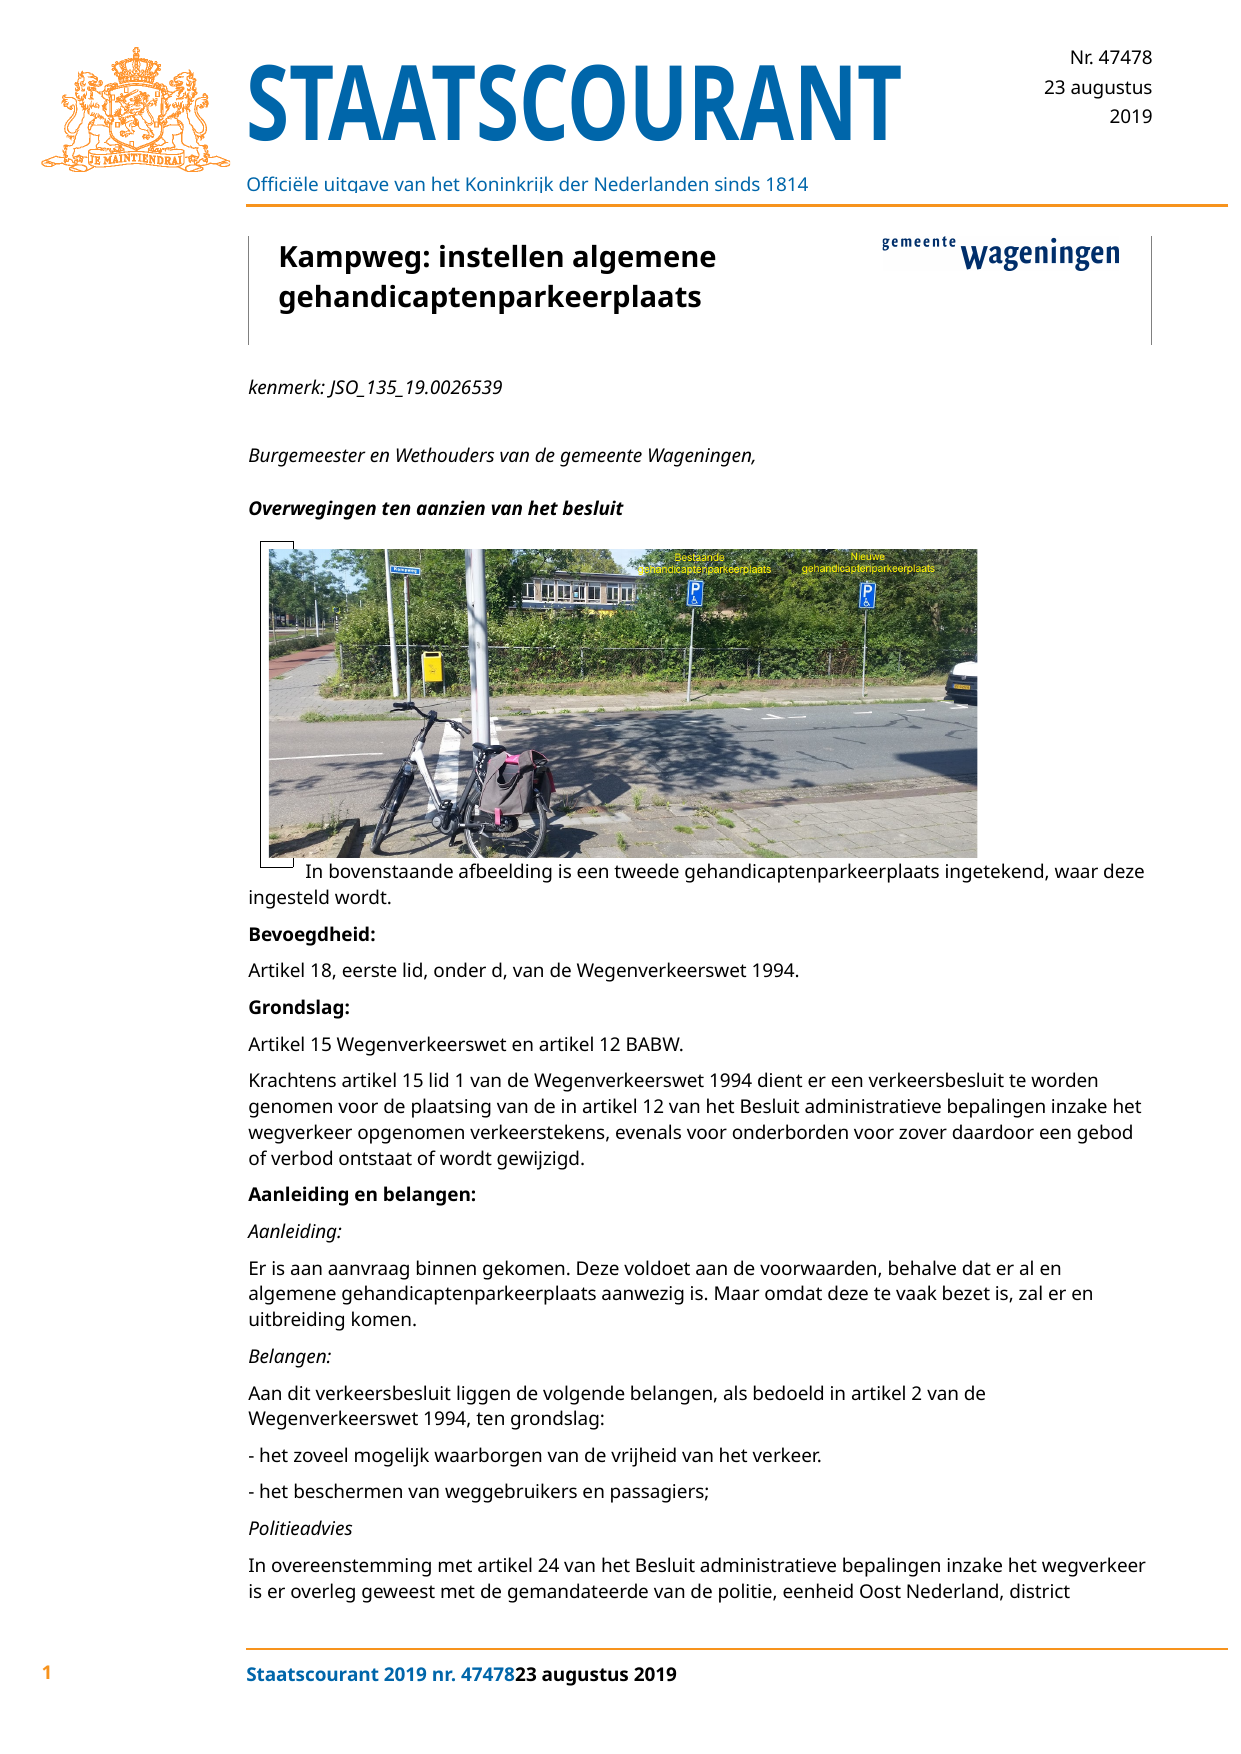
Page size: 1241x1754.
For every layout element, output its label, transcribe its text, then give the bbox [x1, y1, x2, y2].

text Krachtens artikel 15 lid 1 van de Wegenverkeerswet 1994 dient er een verkeersbesluit te worden genomen voor de plaatsing van de in artikel 12 van het Besluit administratieve bepalingen inzake het wegverkeer opgenomen verkeerstekens, evenals voor onderborden voor zover daardoor een gebod of verbod ontstaat of wordt gewijzigd. [248, 1068, 1152, 1171]
text Artikel 18, eerste lid, onder d, van de Wegenverkeerswet 1994. [248, 958, 1152, 983]
text Grondslag: [248, 994, 1152, 1020]
picture [268, 549, 978, 858]
text In overeenstemming met artikel 24 van het Besluit administratieve bepalingen inzake het wegverkeer is er overleg geweest met de gemandateerde van de politie, eenheid Oost Nederland, district [248, 1552, 1152, 1603]
picture [41, 47, 231, 172]
text Aanleiding en belangen: [248, 1182, 1152, 1207]
text Er is aan aanvraag binnen gekomen. Deze voldoet aan de voorwaarden, behalve dat er al en algemene gehandicaptenparkeerplaats aanwezig is. Maar omdat deze te vaak bezet is, zal er en uitbreiding komen. [248, 1255, 1152, 1332]
text Artikel 15 Wegenverkeerswet en artikel 12 BABW. [248, 1031, 1152, 1057]
text Aanleiding: [248, 1218, 1152, 1244]
table_header Kampweg: instellen algemene gehandicaptenparkeerplaats [249, 236, 850, 345]
text - het beschermen van weggebruikers en passagiers; [248, 1479, 1152, 1504]
text kenmerk: JSO_135_19.0026539 [248, 374, 1152, 400]
text Bevoegdheid: [248, 921, 1152, 947]
text Aan dit verkeersbesluit liggen de volgende belangen, als bedoeld in artikel 2 van de Wegenverkeerswet 1994, ten grondslag: [248, 1380, 1152, 1431]
text Belangen: [248, 1343, 1152, 1369]
text Politieadvies [248, 1515, 1152, 1541]
text In bovenstaande afbeelding is een tweede gehandicaptenparkeerplaats ingetekend, waar deze ingesteld wordt. [248, 529, 1152, 910]
text Burgemeester en Wethouders van de gemeente Wageningen, [248, 442, 1152, 468]
text Overwegingen ten aanzien van het besluit [248, 495, 1152, 521]
table_header [850, 236, 1151, 345]
picture [882, 236, 1119, 271]
text - het zoveel mogelijk waarborgen van de vrijheid van het verkeer. [248, 1442, 1152, 1468]
